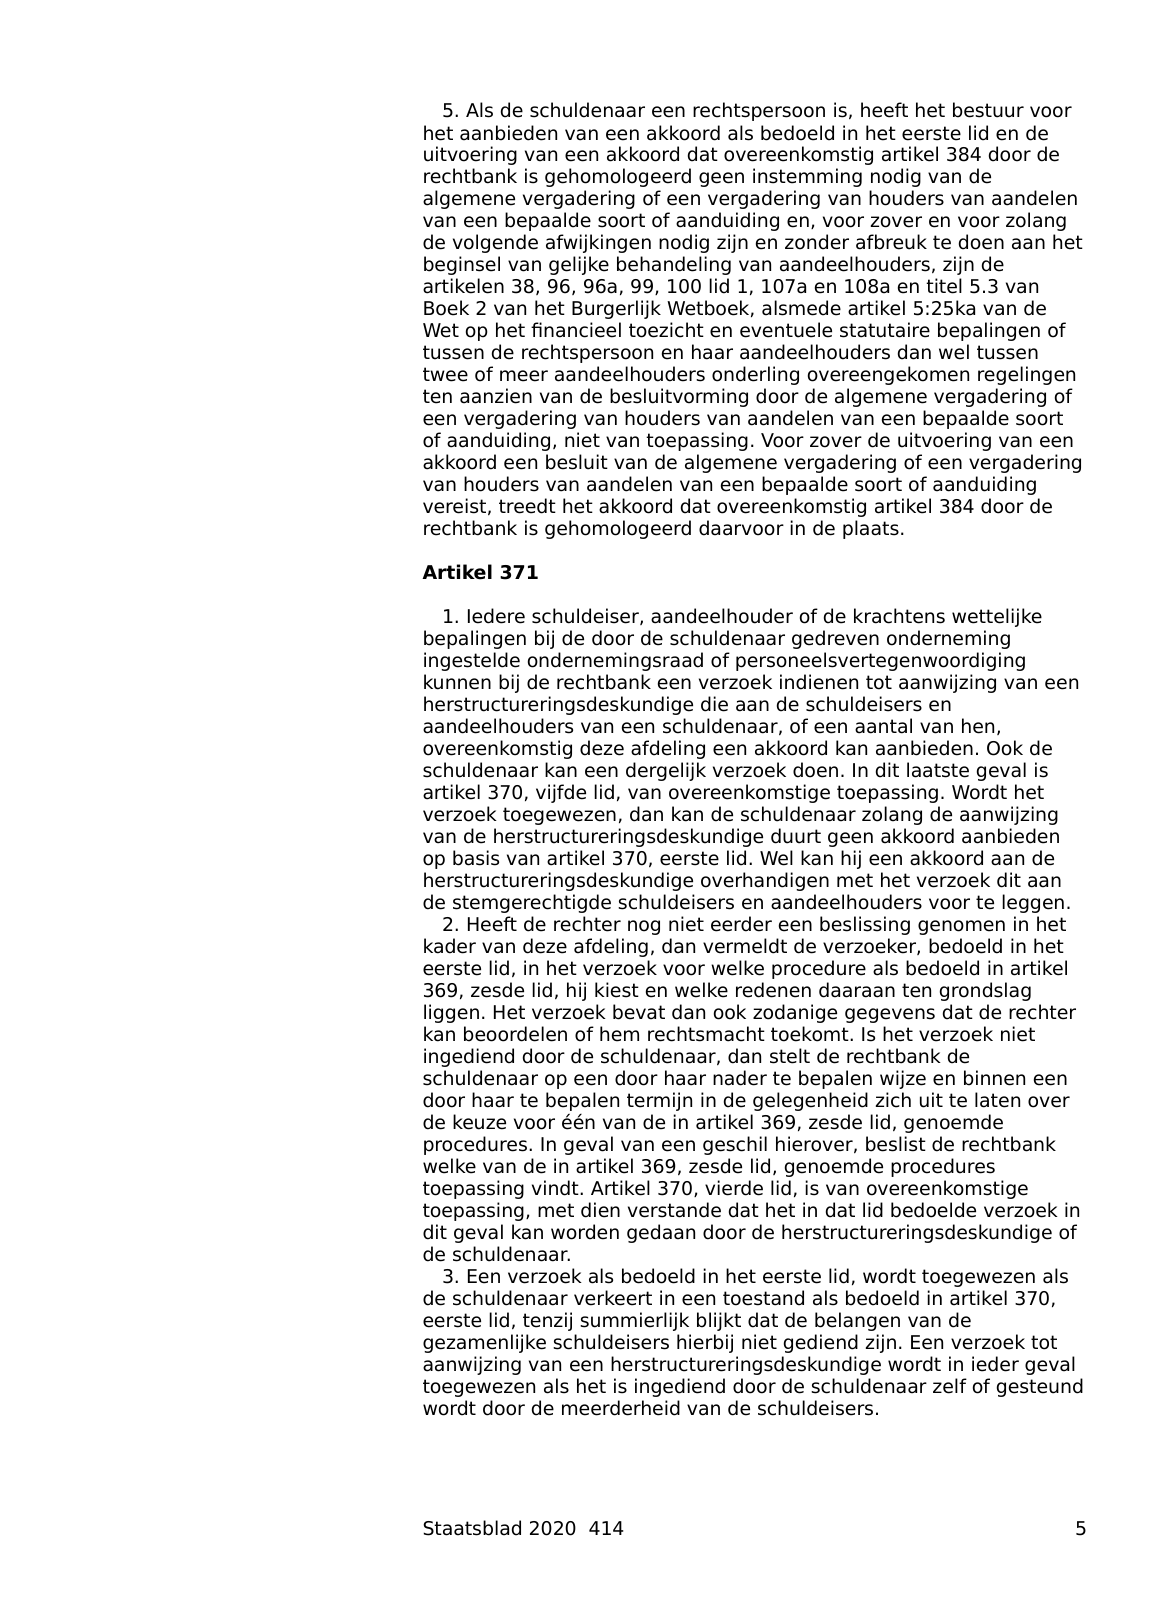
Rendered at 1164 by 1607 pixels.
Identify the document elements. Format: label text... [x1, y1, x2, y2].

text 2. Heeft de rechter nog niet eerder een beslissing genomen in het kader van deze afdeling, dan vermeldt de verzoeker, bedoeld in het eerste lid, in het verzoek voor welke procedure als bedoeld in artikel 369, zesde lid, hij kiest en welke redenen daaraan ten grondslag liggen. Het verzoek bevat dan ook zodanige gegevens dat de rechter kan beoordelen of hem rechtsmacht toekomt. Is het verzoek niet ingediend door de schuldenaar, dan stelt de rechtbank de schuldenaar op een door haar nader te bepalen wijze en binnen een door haar te bepalen termijn in de gelegenheid zich uit te laten over de keuze voor één van de in artikel 369, zesde lid, genoemde procedures. In geval van een geschil hierover, beslist de rechtbank welke van de in artikel 369, zesde lid, genoemde procedures toepassing vindt. Artikel 370, vierde lid, is van overeenkomstige toepassing, met dien verstande dat het in dat lid bedoelde verzoek in dit geval kan worden gedaan door de herstructureringsdeskundige of de schuldenaar. [422, 914, 1087, 1266]
text 5. Als de schuldenaar een rechtspersoon is, heeft het bestuur voor het aanbieden van een akkoord als bedoeld in het eerste lid en de uitvoering van een akkoord dat overeenkomstig artikel 384 door de rechtbank is gehomologeerd geen instemming nodig van de algemene vergadering of een vergadering van houders van aandelen van een bepaalde soort of aanduiding en, voor zover en voor zolang de volgende afwijkingen nodig zijn en zonder afbreuk te doen aan het beginsel van gelijke behandeling van aandeelhouders, zijn de artikelen 38, 96, 96a, 99, 100 lid 1, 107a en 108a en titel 5.3 van Boek 2 van het Burgerlijk Wetboek, alsmede artikel 5:25ka van de Wet op het financieel toezicht en eventuele statutaire bepalingen of tussen de rechtspersoon en haar aandeelhouders dan wel tussen twee of meer aandeelhouders onderling overeengekomen regelingen ten aanzien van de besluitvorming door de algemene vergadering of een vergadering van houders van aandelen van een bepaalde soort of aanduiding, niet van toepassing. Voor zover de uitvoering van een akkoord een besluit van de algemene vergadering of een vergadering van houders van aandelen van een bepaalde soort of aanduiding vereist, treedt het akkoord dat overeenkomstig artikel 384 door de rechtbank is gehomologeerd daarvoor in de plaats. [422, 100, 1087, 540]
text 1. Iedere schuldeiser, aandeelhouder of de krachtens wettelijke bepalingen bij de door de schuldenaar gedreven onderneming ingestelde ondernemingsraad of personeelsvertegenwoordiging kunnen bij de rechtbank een verzoek indienen tot aanwijzing van een herstructureringsdeskundige die aan de schuldeisers en aandeelhouders van een schuldenaar, of een aantal van hen, overeenkomstig deze afdeling een akkoord kan aanbieden. Ook de schuldenaar kan een dergelijk verzoek doen. In dit laatste geval is artikel 370, vijfde lid, van overeenkomstige toepassing. Wordt het verzoek toegewezen, dan kan de schuldenaar zolang de aanwijzing van de herstructureringsdeskundige duurt geen akkoord aanbieden op basis van artikel 370, eerste lid. Wel kan hij een akkoord aan de herstructureringsdeskundige overhandigen met het verzoek dit aan de stemgerechtigde schuldeisers en aandeelhouders voor te leggen. [422, 606, 1087, 914]
subtitle Artikel 371 [422, 562, 1087, 584]
text 3. Een verzoek als bedoeld in het eerste lid, wordt toegewezen als de schuldenaar verkeert in een toestand als bedoeld in artikel 370, eerste lid, tenzij summierlijk blijkt dat de belangen van de gezamenlijke schuldeisers hierbij niet gediend zijn. Een verzoek tot aanwijzing van een herstructureringsdeskundige wordt in ieder geval toegewezen als het is ingediend door de schuldenaar zelf of gesteund wordt door de meerderheid van de schuldeisers. [422, 1266, 1087, 1419]
